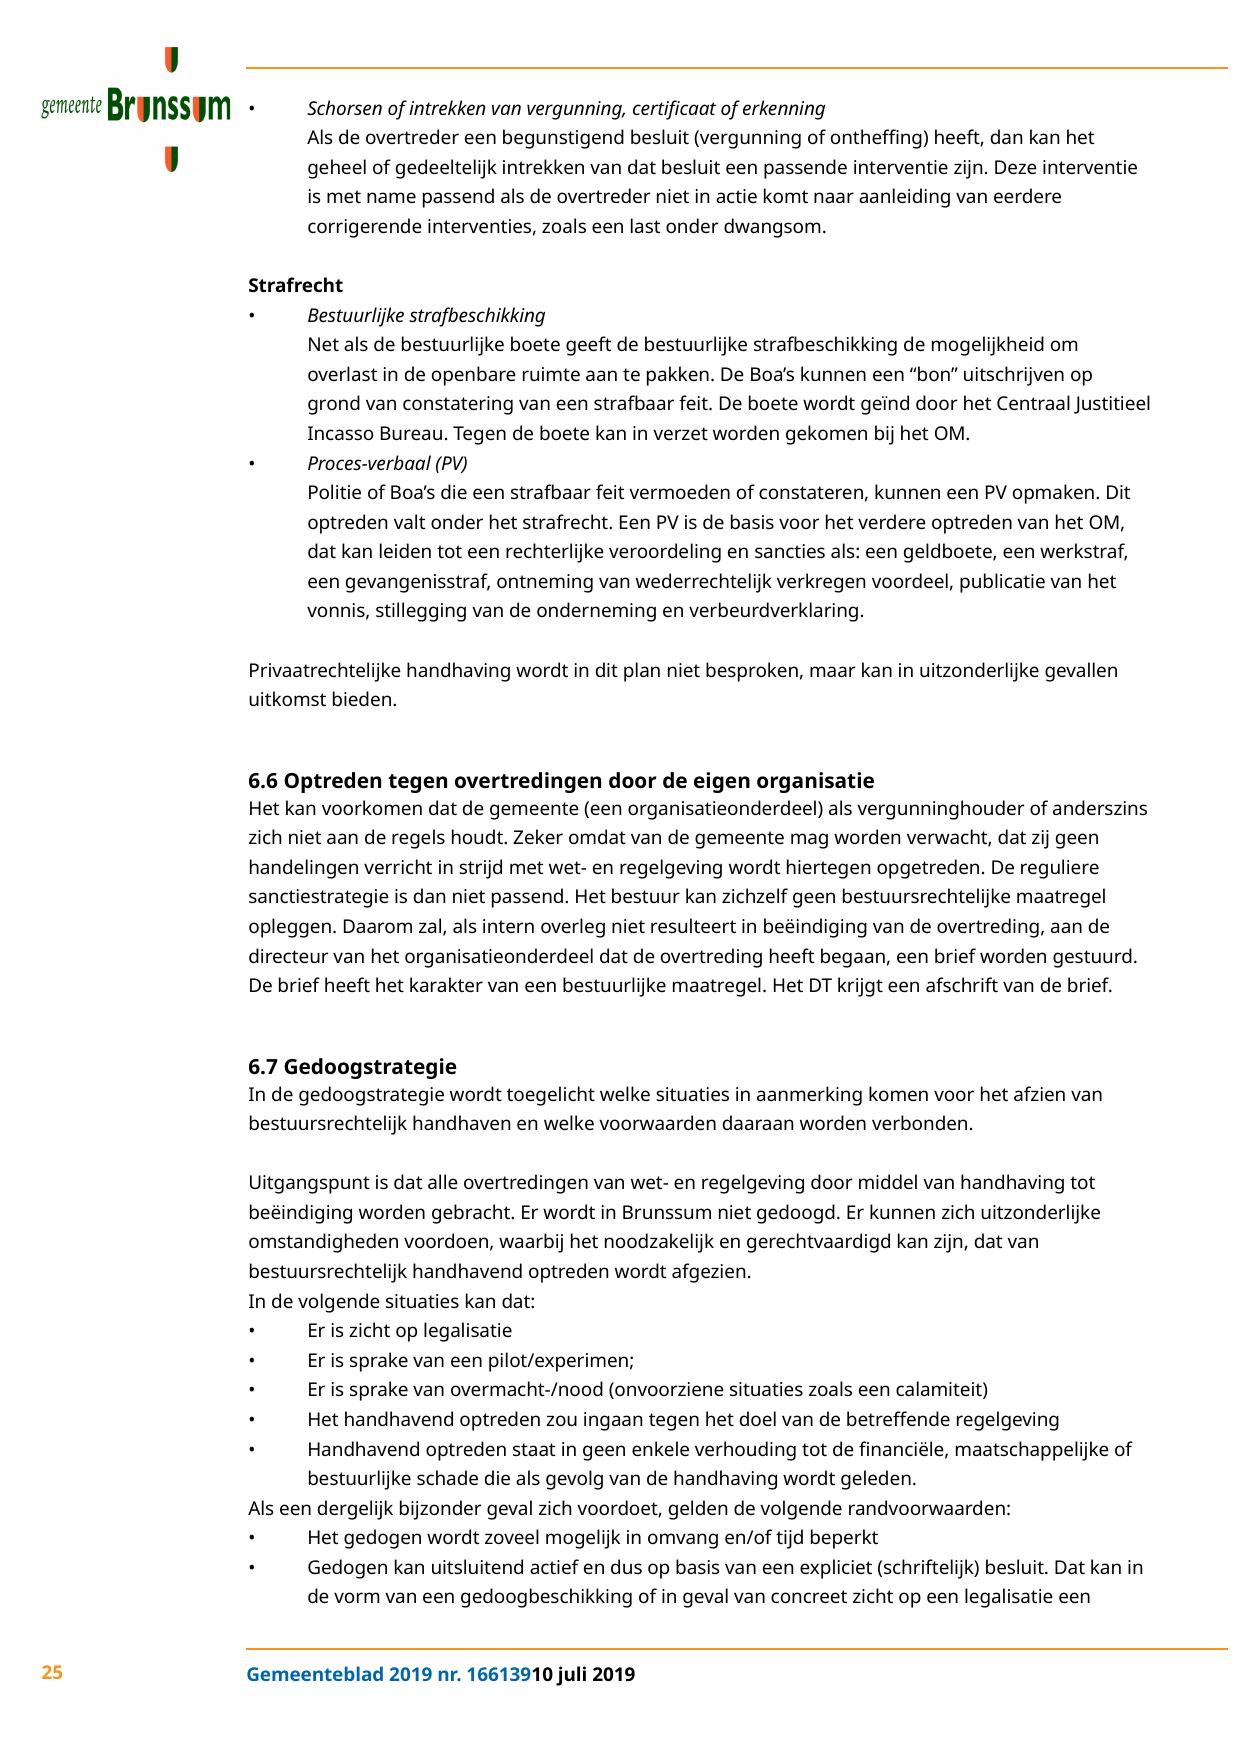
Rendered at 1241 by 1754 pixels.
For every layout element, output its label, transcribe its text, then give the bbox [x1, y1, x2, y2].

list Net als de bestuurlijke boete geeft de bestuurlijke strafbeschikking de mogelijkheid om overlast in de openbare ruimte aan te pakken. De Boa’s kunnen een “bon” uitschrijven op grond van constatering van een strafbaar feit. De boete wordt geïnd door het Centraal Justitieel Incasso Bureau. Tegen de boete kan in verzet worden gekomen bij het OM. [248, 331, 1152, 446]
text 6.6 Optreden tegen overtredingen door de eigen organisatie [248, 766, 1152, 795]
text Als een dergelijk bijzonder geval zich voordoet, gelden de volgende randvoorwaarden: [248, 1495, 1152, 1521]
list Als de overtreder een begunstigend besluit (vergunning of ontheffing) heeft, dan kan het geheel of gedeeltelijk intrekken van dat besluit een passende interventie zijn. Deze interventie is met name passend als de overtreder niet in actie komt naar aanleiding van eerdere corrigerende interventies, zoals een last onder dwangsom. [248, 124, 1152, 239]
list Gedogen kan uitsluitend actief en dus op basis van een expliciet (schriftelijk) besluit. Dat kan in de vorm van een gedoogbeschikking of in geval van concreet zicht op een legalisatie een [248, 1554, 1152, 1609]
list Politie of Boa’s die een strafbaar feit vermoeden of constateren, kunnen een PV opmaken. Dit optreden valt onder het strafrecht. Een PV is de basis voor het verdere optreden van het OM, dat kan leiden tot een rechterlijke veroordeling en sancties als: een geldboete, een werkstraf, een gevangenisstraf, ontneming van wederrechtelijk verkregen voordeel, publicatie van het vonnis, stillegging van de onderneming en verbeurdverklaring. [248, 479, 1152, 623]
text Privaatrechtelijke handhaving wordt in dit plan niet besproken, maar kan in uitzonderlijke gevallen uitkomst bieden. [248, 657, 1152, 712]
text Strafrecht [248, 272, 1152, 298]
text 6.7 Gedoogstrategie [248, 1052, 1152, 1081]
list Er is sprake van overmacht-/nood (onvoorziene situaties zoals een calamiteit) [248, 1377, 1152, 1402]
picture [41, 47, 231, 172]
list Handhavend optreden staat in geen enkele verhouding tot de financiële, maatschappelijke of bestuurlijke schade die als gevolg van de handhaving wordt geleden. [248, 1436, 1152, 1491]
list Schorsen of intrekken van vergunning, certificaat of erkenning [248, 95, 1152, 121]
text In de volgende situaties kan dat: [248, 1288, 1152, 1314]
list Er is sprake van een pilot/experimen; [248, 1347, 1152, 1373]
list Het gedogen wordt zoveel mogelijk in omvang en/of tijd beperkt [248, 1524, 1152, 1550]
list Proces-verbaal (PV) [248, 450, 1152, 476]
text In de gedoogstrategie wordt toegelicht welke situaties in aanmerking komen voor het afzien van bestuursrechtelijk handhaven en welke voorwaarden daaraan worden verbonden. [248, 1081, 1152, 1136]
list Er is zicht op legalisatie [248, 1317, 1152, 1343]
list Het handhavend optreden zou ingaan tegen het doel van de betreffende regelgeving [248, 1406, 1152, 1432]
text Uitgangspunt is dat alle overtredingen van wet- en regelgeving door middel van handhaving tot beëindiging worden gebracht. Er wordt in Brunssum niet gedoogd. Er kunnen zich uitzonderlijke omstandigheden voordoen, waarbij het noodzakelijk en gerechtvaardigd kan zijn, dat van bestuursrechtelijk handhavend optreden wordt afgezien. [248, 1169, 1152, 1284]
list Bestuurlijke strafbeschikking [248, 302, 1152, 328]
text Het kan voorkomen dat de gemeente (een organisatieonderdeel) als vergunninghouder of anderszins zich niet aan de regels houdt. Zeker omdat van de gemeente mag worden verwacht, dat zij geen handelingen verricht in strijd met wet- en regelgeving wordt hiertegen opgetreden. De reguliere sanctiestrategie is dan niet passend. Het bestuur kan zichzelf geen bestuursrechtelijke maatregel opleggen. Daarom zal, als intern overleg niet resulteert in beëindiging van de overtreding, aan de directeur van het organisatieonderdeel dat de overtreding heeft begaan, een brief worden gestuurd. De brief heeft het karakter van een bestuurlijke maatregel. Het DT krijgt een afschrift van de brief. [248, 795, 1152, 998]
